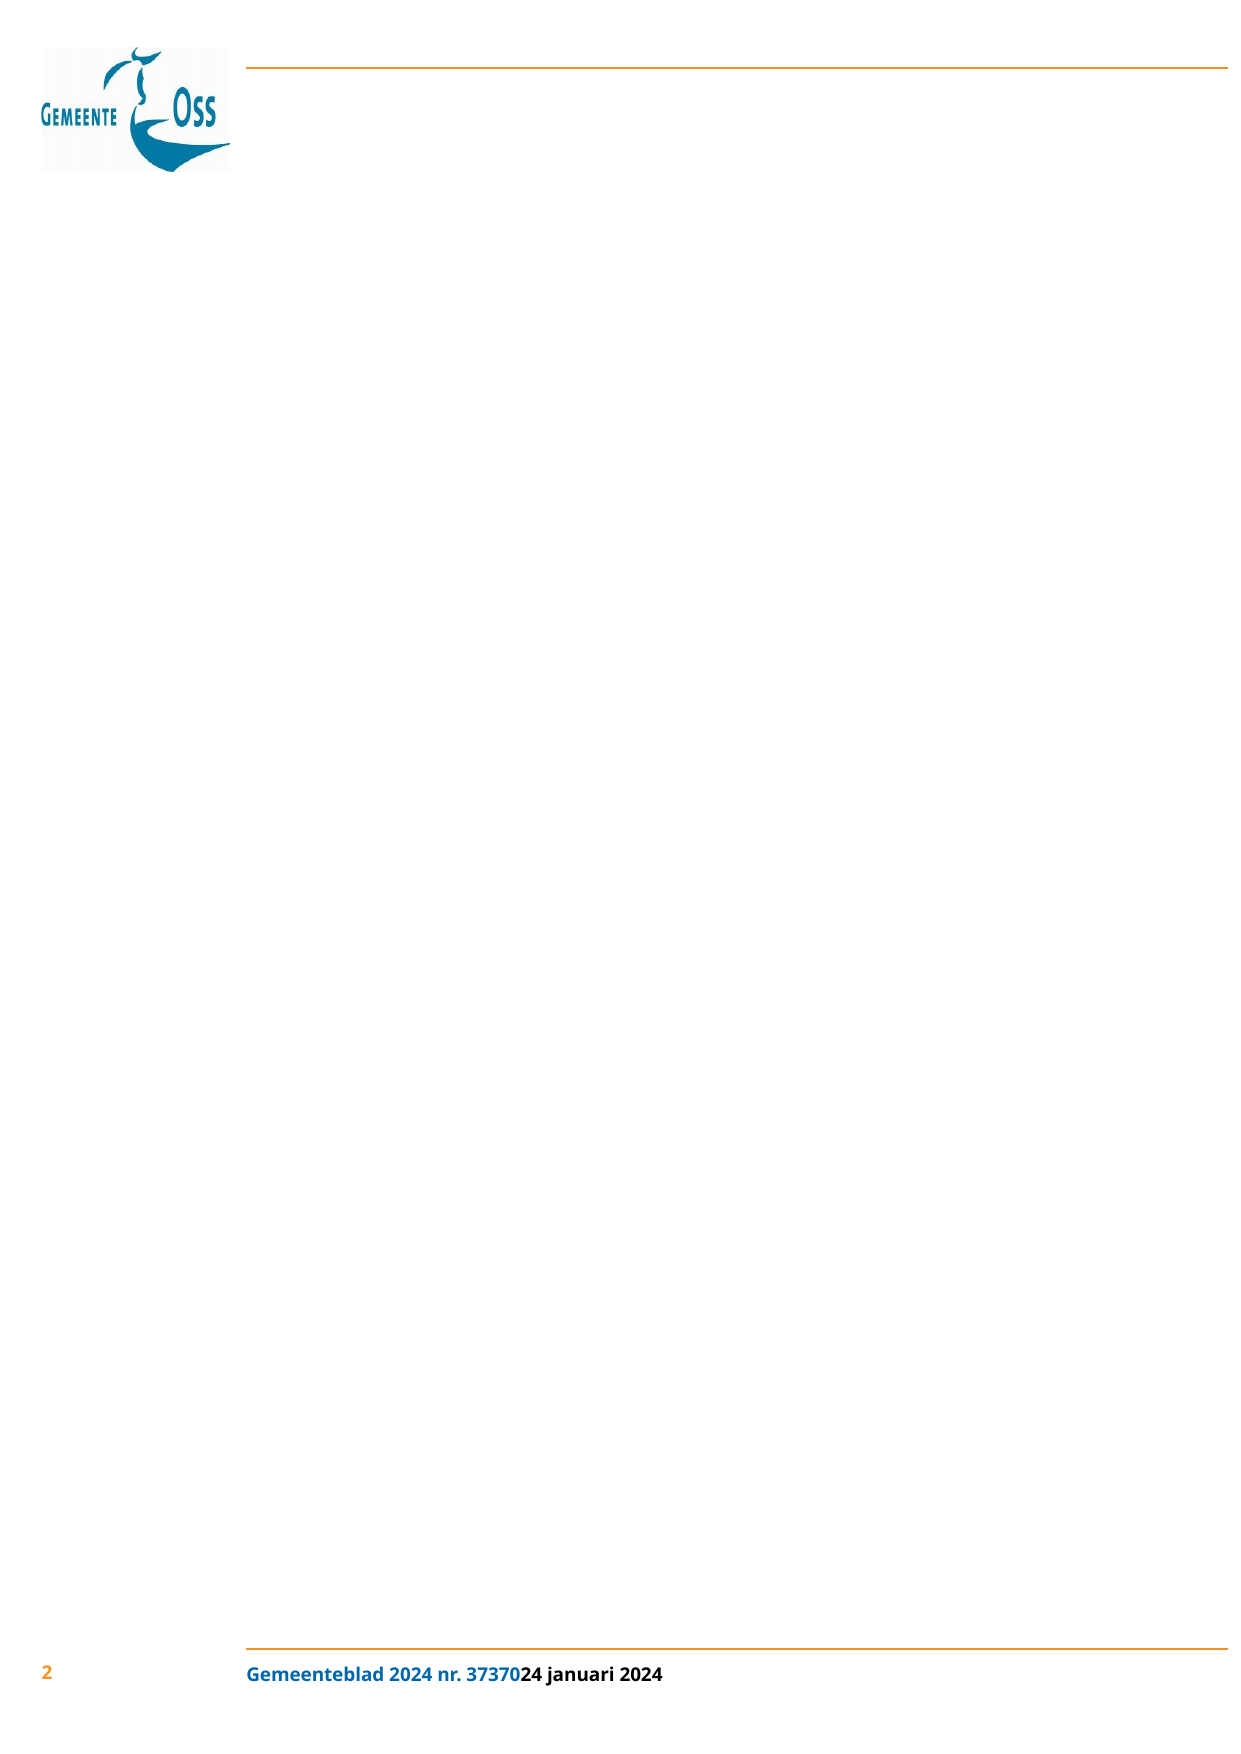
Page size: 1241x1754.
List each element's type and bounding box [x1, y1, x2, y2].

picture [41, 47, 231, 172]
